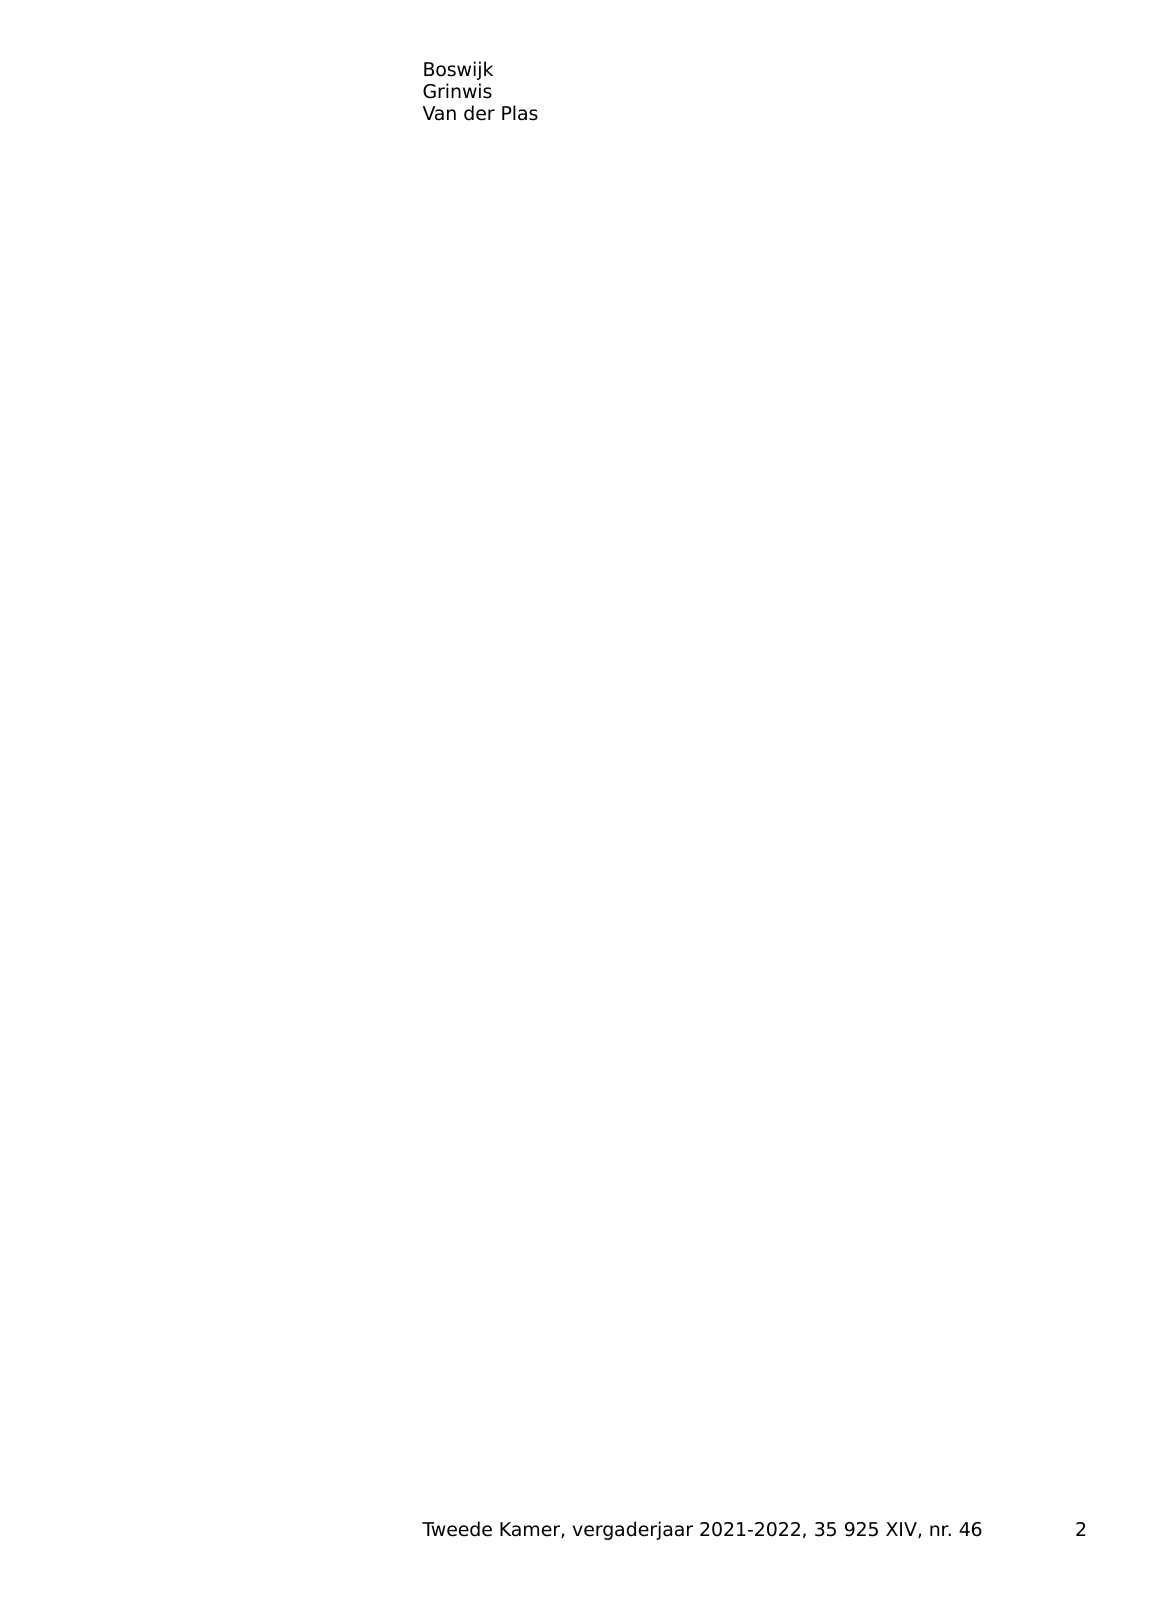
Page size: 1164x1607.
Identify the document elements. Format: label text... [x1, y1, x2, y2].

text Grinwis [422, 81, 1087, 103]
text Van der Plas [422, 103, 1087, 125]
text Boswijk [422, 59, 1087, 81]
